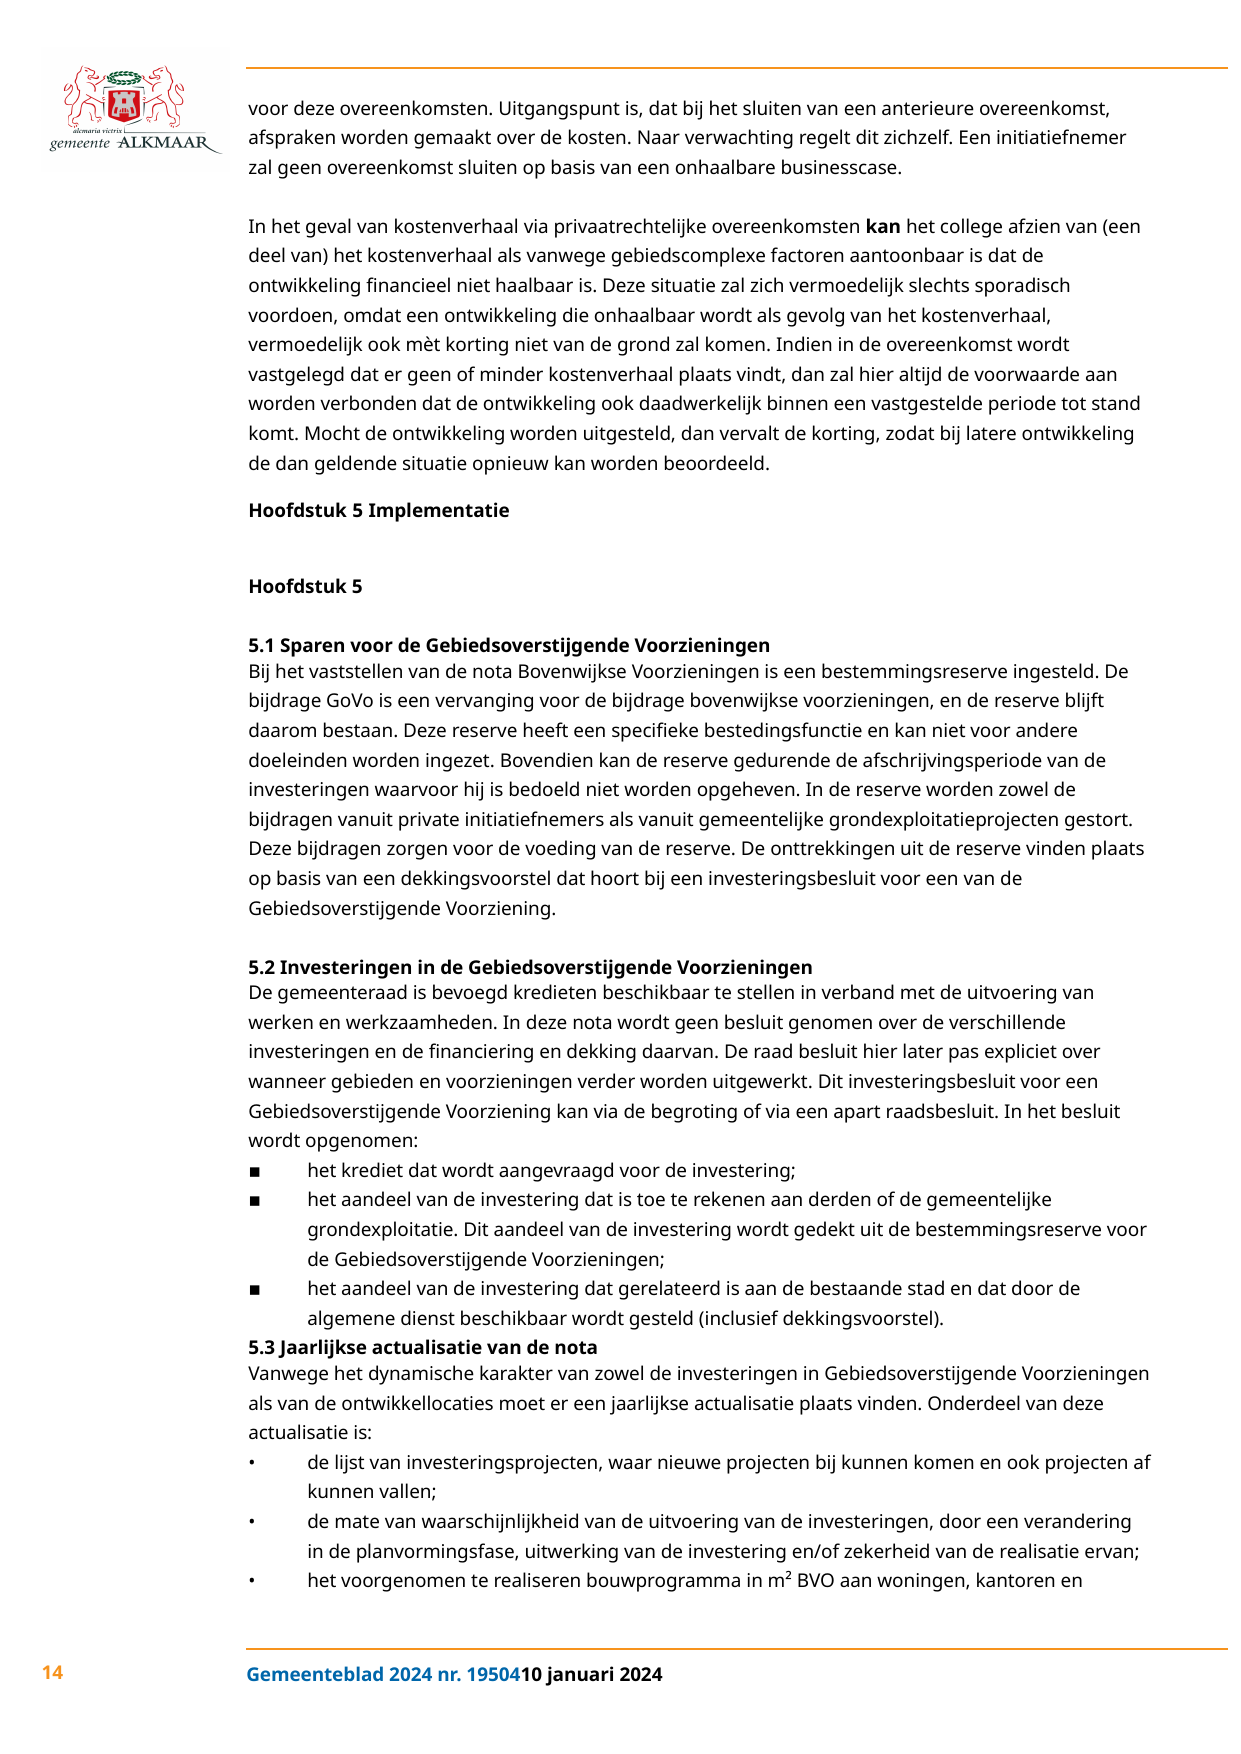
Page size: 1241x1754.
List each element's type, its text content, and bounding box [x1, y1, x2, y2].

list de mate van waarschijnlijkheid van de uitvoering van de investeringen, door een verandering in de planvormingsfase, uitwerking van de investering en/of zekerheid van de realisatie ervan; [248, 1508, 1152, 1563]
list het aandeel van de investering dat is toe te rekenen aan derden of de gemeentelijke grondexploitatie. Dit aandeel van de investering wordt gedekt uit de bestemmingsreserve voor de Gebiedsoverstijgende Voorzieningen; [248, 1187, 1152, 1272]
text Bij het vaststellen van de nota Bovenwijkse Voorzieningen is een bestemmingsreserve ingesteld. De bijdrage GoVo is een vervanging voor de bijdrage bovenwijkse voorzieningen, en de reserve blijft daarom bestaan. Deze reserve heeft een specifieke bestedingsfunctie en kan niet voor andere doeleinden worden ingezet. Bovendien kan de reserve gedurende de afschrijvingsperiode van de investeringen waarvoor hij is bedoeld niet worden opgeheven. In de reserve worden zowel de bijdragen vanuit private initiatiefnemers als vanuit gemeentelijke grondexploitatieprojecten gestort. Deze bijdragen zorgen voor de voeding van de reserve. De onttrekkingen uit de reserve vinden plaats op basis van een dekkingsvoorstel dat hoort bij een investeringsbesluit voor een van de Gebiedsoverstijgende Voorziening. [248, 658, 1152, 920]
text 5.1 Sparen voor de Gebiedsoverstijgende Voorzieningen [248, 632, 1152, 658]
text 5.2 Investeringen in de Gebiedsoverstijgende Voorzieningen [248, 954, 1152, 979]
text 5.3 Jaarlijkse actualisatie van de nota [248, 1334, 1152, 1360]
text De gemeenteraad is bevoegd kredieten beschikbaar te stellen in verband met de uitvoering van werken en werkzaamheden. In deze nota wordt geen besluit genomen over de verschillende investeringen en de financiering en dekking daarvan. De raad besluit hier later pas expliciet over wanneer gebieden en voorzieningen verder worden uitgewerkt. Dit investeringsbesluit voor een Gebiedsoverstijgende Voorziening kan via de begroting of via een apart raadsbesluit. In het besluit wordt opgenomen: [248, 979, 1152, 1153]
text voor deze overeenkomsten. Uitgangspunt is, dat bij het sluiten van een anterieure overeenkomst, afspraken worden gemaakt over de kosten. Naar verwachting regelt dit zichzelf. Een initiatiefnemer zal geen overeenkomst sluiten op basis van een onhaalbare businesscase. [248, 95, 1152, 180]
list het voorgenomen te realiseren bouwprogramma in m² BVO aan woningen, kantoren en [248, 1567, 1152, 1593]
text In het geval van kostenverhaal via privaatrechtelijke overeenkomsten kan het college afzien van (een deel van) het kostenverhaal als vanwege gebiedscomplexe factoren aantoonbaar is dat de ontwikkeling financieel niet haalbaar is. Deze situatie zal zich vermoedelijk slechts sporadisch voordoen, omdat een ontwikkeling die onhaalbaar wordt als gevolg van het kostenverhaal, vermoedelijk ook mèt korting niet van de grond zal komen. Indien in de overeenkomst wordt vastgelegd dat er geen of minder kostenverhaal plaats vindt, dan zal hier altijd de voorwaarde aan worden verbonden dat de ontwikkeling ook daadwerkelijk binnen een vastgestelde periode tot stand komt. Mocht de ontwikkeling worden uitgesteld, dan vervalt de korting, zodat bij latere ontwikkeling de dan geldende situatie opnieuw kan worden beoordeeld. [248, 213, 1152, 476]
list het aandeel van de investering dat gerelateerd is aan de bestaande stad en dat door de algemene dienst beschikbaar wordt gesteld (inclusief dekkingsvoorstel). [248, 1275, 1152, 1331]
picture [41, 47, 231, 172]
text Hoofdstuk 5 [248, 573, 1152, 599]
list de lijst van investeringsprojecten, waar nieuwe projecten bij kunnen komen en ook projecten af kunnen vallen; [248, 1449, 1152, 1504]
text Hoofdstuk 5 Implementatie [248, 495, 1152, 524]
text Vanwege het dynamische karakter van zowel de investeringen in Gebiedsoverstijgende Voorzieningen als van de ontwikkellocaties moet er een jaarlijkse actualisatie plaats vinden. Onderdeel van deze actualisatie is: [248, 1360, 1152, 1445]
list het krediet dat wordt aangevraagd voor de investering; [248, 1157, 1152, 1183]
